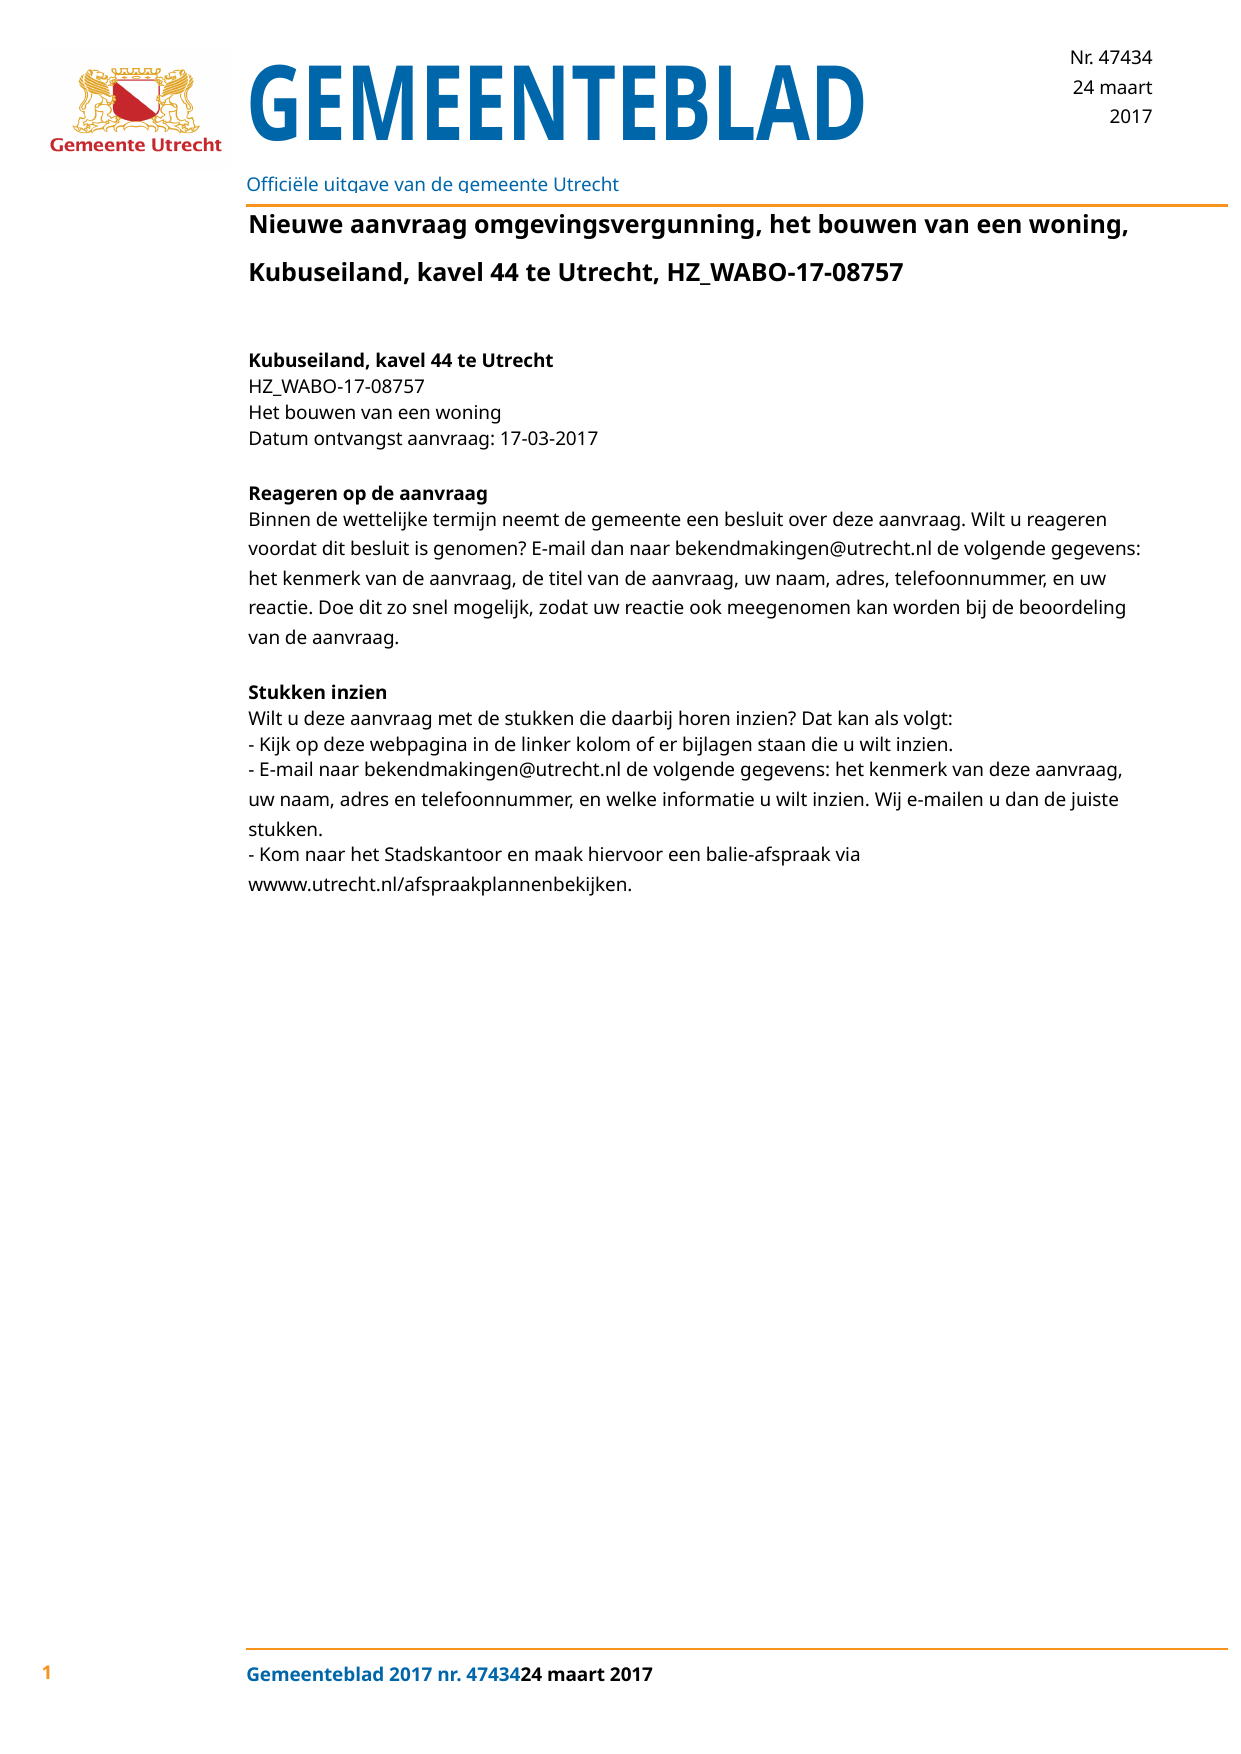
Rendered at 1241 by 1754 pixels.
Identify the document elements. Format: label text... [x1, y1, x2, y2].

table_cell Stukken inzien [248, 680, 1152, 705]
table_header Kubuseiland, kavel 44 te Utrecht [248, 348, 1152, 373]
text Nieuwe aanvraag omgevingsvergunning, het bouwen van een woning, Kubuseiland, kavel 44 te Utrecht, HZ_WABO-17-08757 [248, 207, 1152, 288]
table_cell - Kom naar het Stadskantoor en maak hiervoor een balie-afspraak via wwww.utrecht.nl/afspraakplannenbekijken. [248, 842, 1152, 897]
table_cell - Kijk op deze webpagina in de linker kolom of er bijlagen staan die u wilt inzien. [248, 731, 1152, 757]
picture [41, 47, 231, 172]
table_cell Wilt u deze aanvraag met de stukken die daarbij horen inzien? Dat kan als volgt: [248, 705, 1152, 731]
table_cell HZ_WABO-17-08757 [248, 373, 1152, 399]
table_cell Het bouwen van een woning [248, 399, 1152, 425]
table_cell - E-mail naar bekendmakingen@utrecht.nl de volgende gegevens: het kenmerk van deze aanvraag, uw naam, adres en telefoonnummer, en welke informatie u wilt inzien. Wij e-mailen u dan de juiste stukken. [248, 757, 1152, 842]
table_cell Binnen de wettelijke termijn neemt de gemeente een besluit over deze aanvraag. Wilt u reageren voordat dit besluit is genomen? E-mail dan naar bekendmakingen@utrecht.nl de volgende gegevens: het kenmerk van de aanvraag, de titel van de aanvraag, uw naam, adres, telefoonnummer, en uw reactie. Doe dit zo snel mogelijk, zodat uw reactie ook meegenomen kan worden bij de beoordeling van de aanvraag. [248, 506, 1152, 679]
table_cell Datum ontvangst aanvraag: 17-03-2017 [248, 425, 1152, 480]
table_cell Reageren op de aanvraag [248, 480, 1152, 506]
